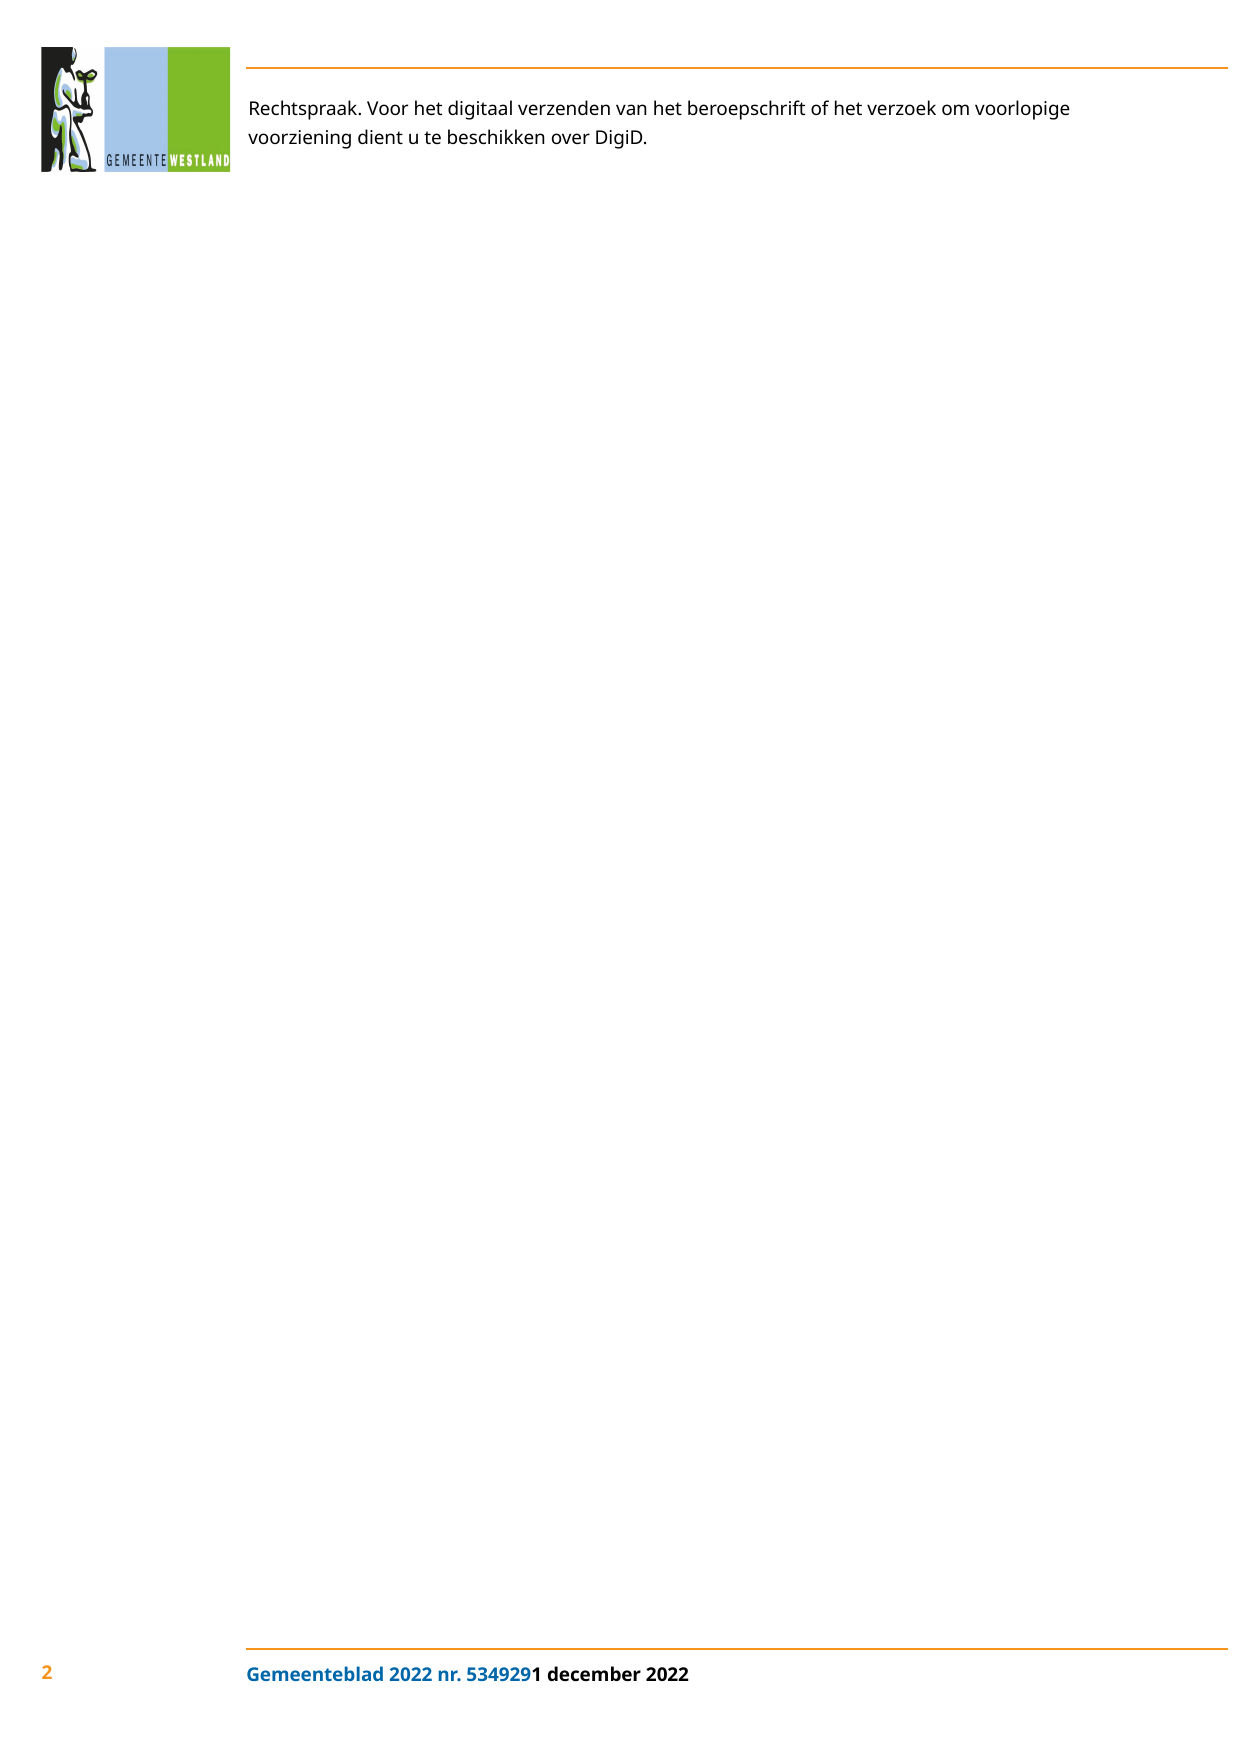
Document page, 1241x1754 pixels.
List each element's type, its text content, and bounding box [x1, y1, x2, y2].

picture [41, 47, 231, 172]
text Rechtspraak. Voor het digitaal verzenden van het beroepschrift of het verzoek om voorlopige voorziening dient u te beschikken over DigiD. [248, 95, 1152, 150]
